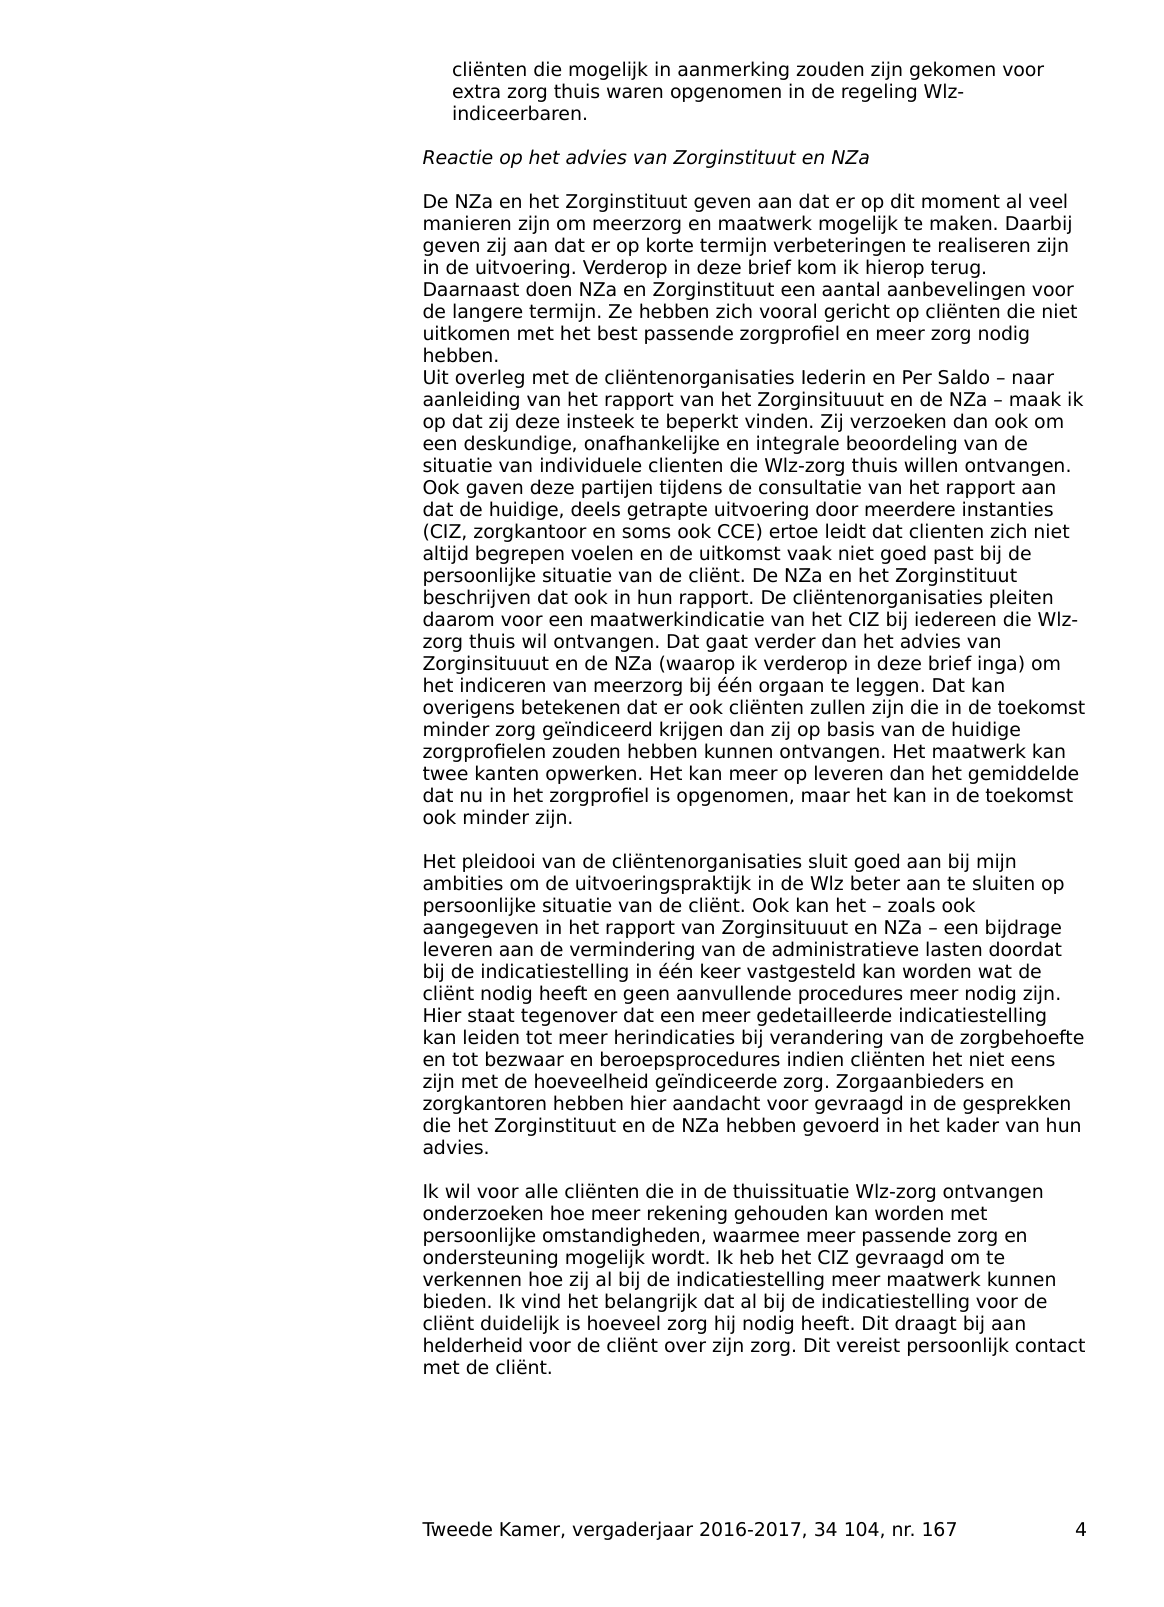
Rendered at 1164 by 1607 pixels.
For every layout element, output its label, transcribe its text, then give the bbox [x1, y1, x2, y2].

text Uit overleg met de cliëntenorganisaties Iederin en Per Saldo – naar aanleiding van het rapport van het Zorginsituuut en de NZa – maak ik op dat zij deze insteek te beperkt vinden. Zij verzoeken dan ook om een deskundige, onafhankelijke en integrale beoordeling van de situatie van individuele clienten die Wlz-zorg thuis willen ontvangen. Ook gaven deze partijen tijdens de consultatie van het rapport aan dat de huidige, deels getrapte uitvoering door meerdere instanties (CIZ, zorgkantoor en soms ook CCE) ertoe leidt dat clienten zich niet altijd begrepen voelen en de uitkomst vaak niet goed past bij de persoonlijke situatie van de cliënt. De NZa en het Zorginstituut beschrijven dat ook in hun rapport. De cliëntenorganisaties pleiten daarom voor een maatwerkindicatie van het CIZ bij iedereen die Wlz-zorg thuis wil ontvangen. Dat gaat verder dan het advies van Zorginsituuut en de NZa (waarop ik verderop in deze brief inga) om het indiceren van meerzorg bij één orgaan te leggen. Dat kan overigens betekenen dat er ook cliënten zullen zijn die in de toekomst minder zorg geïndiceerd krijgen dan zij op basis van de huidige zorgprofielen zouden hebben kunnen ontvangen. Het maatwerk kan twee kanten opwerken. Het kan meer op leveren dan het gemiddelde dat nu in het zorgprofiel is opgenomen, maar het kan in de toekomst ook minder zijn. [422, 367, 1087, 829]
text Ik wil voor alle cliënten die in de thuissituatie Wlz-zorg ontvangen onderzoeken hoe meer rekening gehouden kan worden met persoonlijke omstandigheden, waarmee meer passende zorg en ondersteuning mogelijk wordt. Ik heb het CIZ gevraagd om te verkennen hoe zij al bij de indicatiestelling meer maatwerk kunnen bieden. Ik vind het belangrijk dat al bij de indicatiestelling voor de cliënt duidelijk is hoeveel zorg hij nodig heeft. Dit draagt bij aan helderheid voor de cliënt over zijn zorg. Dit vereist persoonlijk contact met de cliënt. [422, 1181, 1087, 1379]
text cliënten die mogelijk in aanmerking zouden zijn gekomen voor extra zorg thuis waren opgenomen in de regeling Wlz-indiceerbaren. [422, 59, 1087, 125]
text De NZa en het Zorginstituut geven aan dat er op dit moment al veel manieren zijn om meerzorg en maatwerk mogelijk te maken. Daarbij geven zij aan dat er op korte termijn verbeteringen te realiseren zijn in de uitvoering. Verderop in deze brief kom ik hierop terug. Daarnaast doen NZa en Zorginstituut een aantal aanbevelingen voor de langere termijn. Ze hebben zich vooral gericht op cliënten die niet uitkomen met het best passende zorgprofiel en meer zorg nodig hebben. [422, 191, 1087, 367]
subtitle Reactie op het advies van Zorginstituut en NZa [422, 147, 1087, 169]
text Het pleidooi van de cliëntenorganisaties sluit goed aan bij mijn ambities om de uitvoeringspraktijk in de Wlz beter aan te sluiten op persoonlijke situatie van de cliënt. Ook kan het – zoals ook aangegeven in het rapport van Zorginsituuut en NZa – een bijdrage leveren aan de vermindering van de administratieve lasten doordat bij de indicatiestelling in één keer vastgesteld kan worden wat de cliënt nodig heeft en geen aanvullende procedures meer nodig zijn. Hier staat tegenover dat een meer gedetailleerde indicatiestelling kan leiden tot meer herindicaties bij verandering van de zorgbehoefte en tot bezwaar en beroepsprocedures indien cliënten het niet eens zijn met de hoeveelheid geïndiceerde zorg. Zorgaanbieders en zorgkantoren hebben hier aandacht voor gevraagd in de gesprekken die het Zorginstituut en de NZa hebben gevoerd in het kader van hun advies. [422, 851, 1087, 1159]
